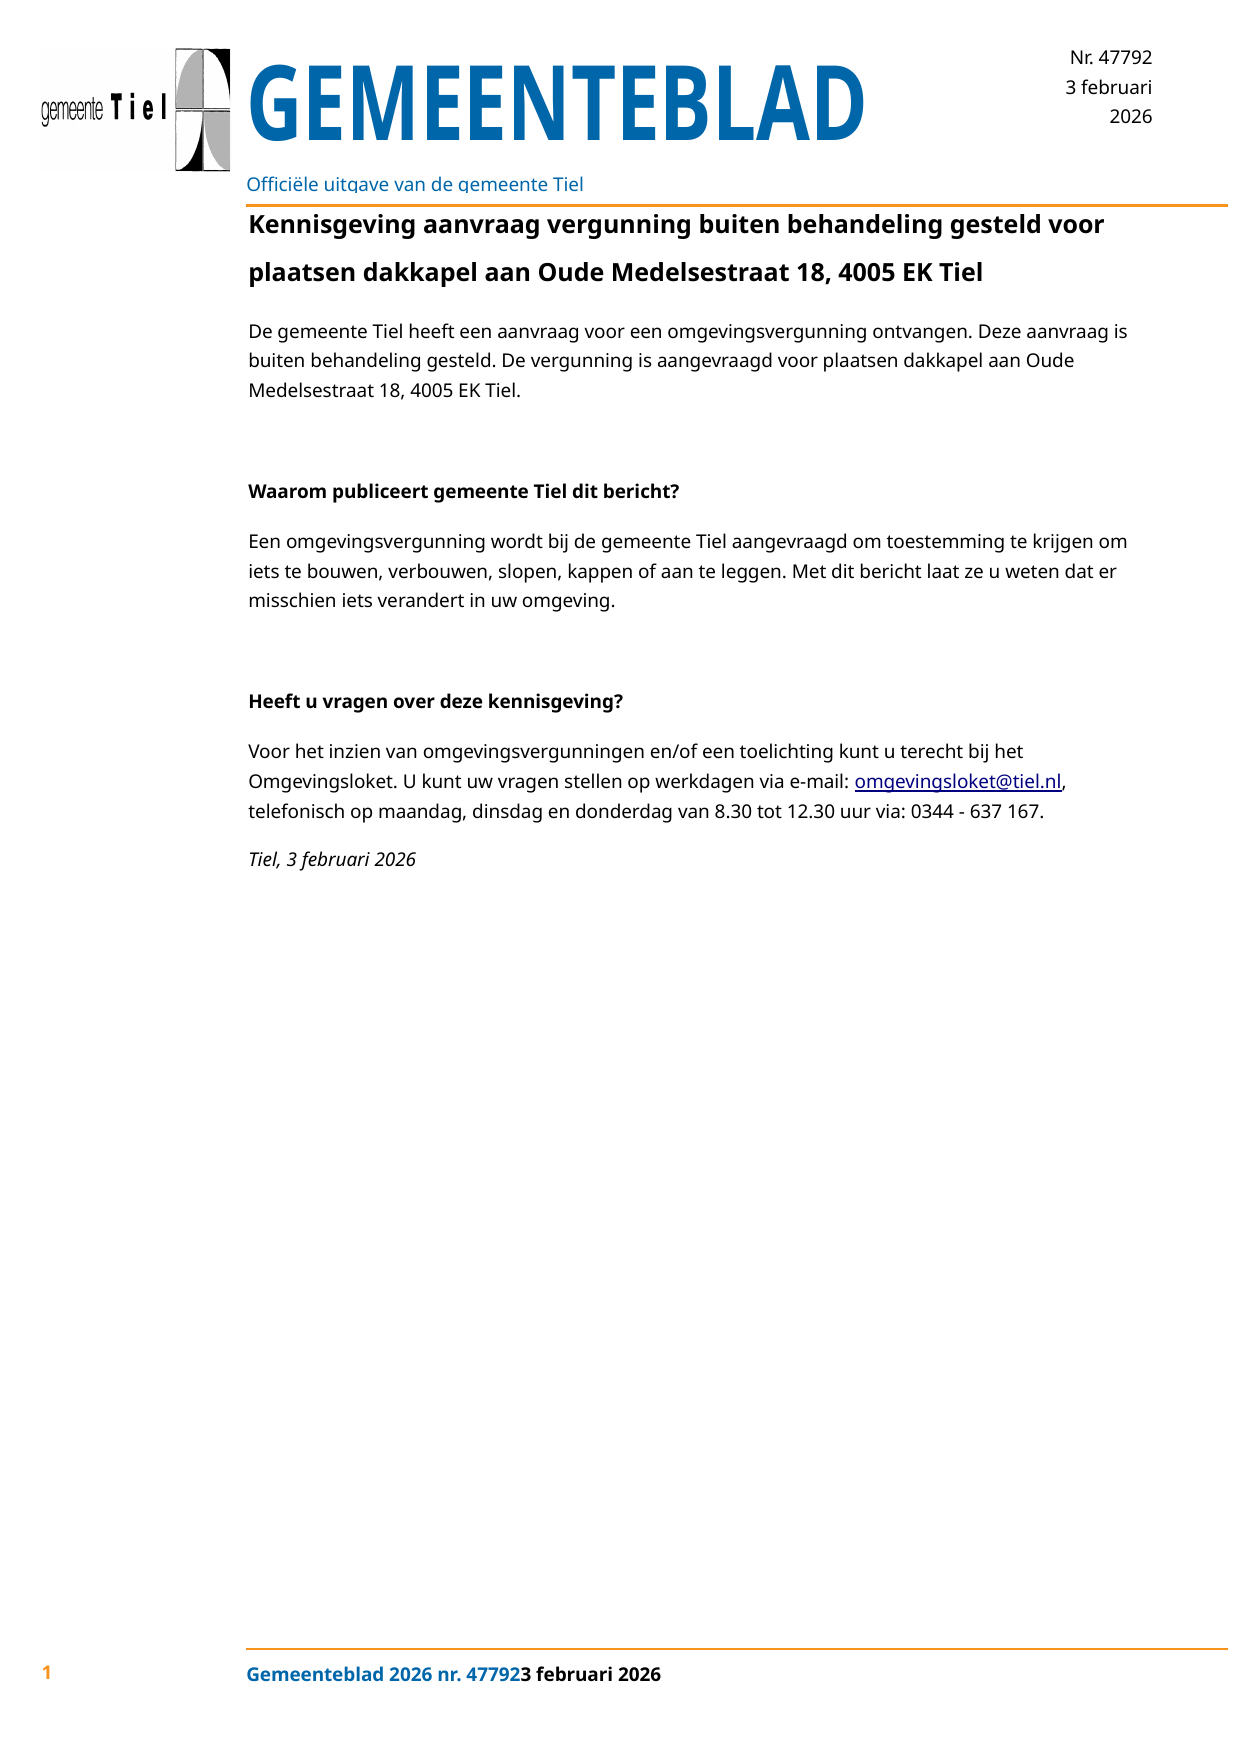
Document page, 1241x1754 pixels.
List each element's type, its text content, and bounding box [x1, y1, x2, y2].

text Een omgevingsvergunning wordt bij de gemeente Tiel aangevraagd om toestemming te krijgen om iets te bouwen, verbouwen, slopen, kappen of aan te leggen. Met dit bericht laat ze u weten dat er misschien iets verandert in uw omgeving. [248, 528, 1152, 613]
text Waarom publiceert gemeente Tiel dit bericht? [248, 478, 1152, 504]
text Tiel, 3 februari 2026 [248, 846, 1152, 871]
text Kennisgeving aanvraag vergunning buiten behandeling gesteld voor plaatsen dakkapel aan Oude Medelsestraat 18, 4005 EK Tiel [248, 207, 1152, 288]
picture [41, 47, 231, 172]
text De gemeente Tiel heeft een aanvraag voor een omgevingsvergunning ontvangen. Deze aanvraag is buiten behandeling gesteld. De vergunning is aangevraagd voor plaatsen dakkapel aan Oude Medelsestraat 18, 4005 EK Tiel. [248, 318, 1152, 403]
text Heeft u vragen over deze kennisgeving? [248, 688, 1152, 714]
text Voor het inzien van omgevingsvergunningen en/of een toelichting kunt u terecht bij het Omgevingsloket. U kunt uw vragen stellen op werkdagen via e-mail: omgevingsloket@tiel.nl, telefonisch op maandag, dinsdag en donderdag van 8.30 tot 12.30 uur via: 0344 - 637 167. [248, 739, 1152, 824]
